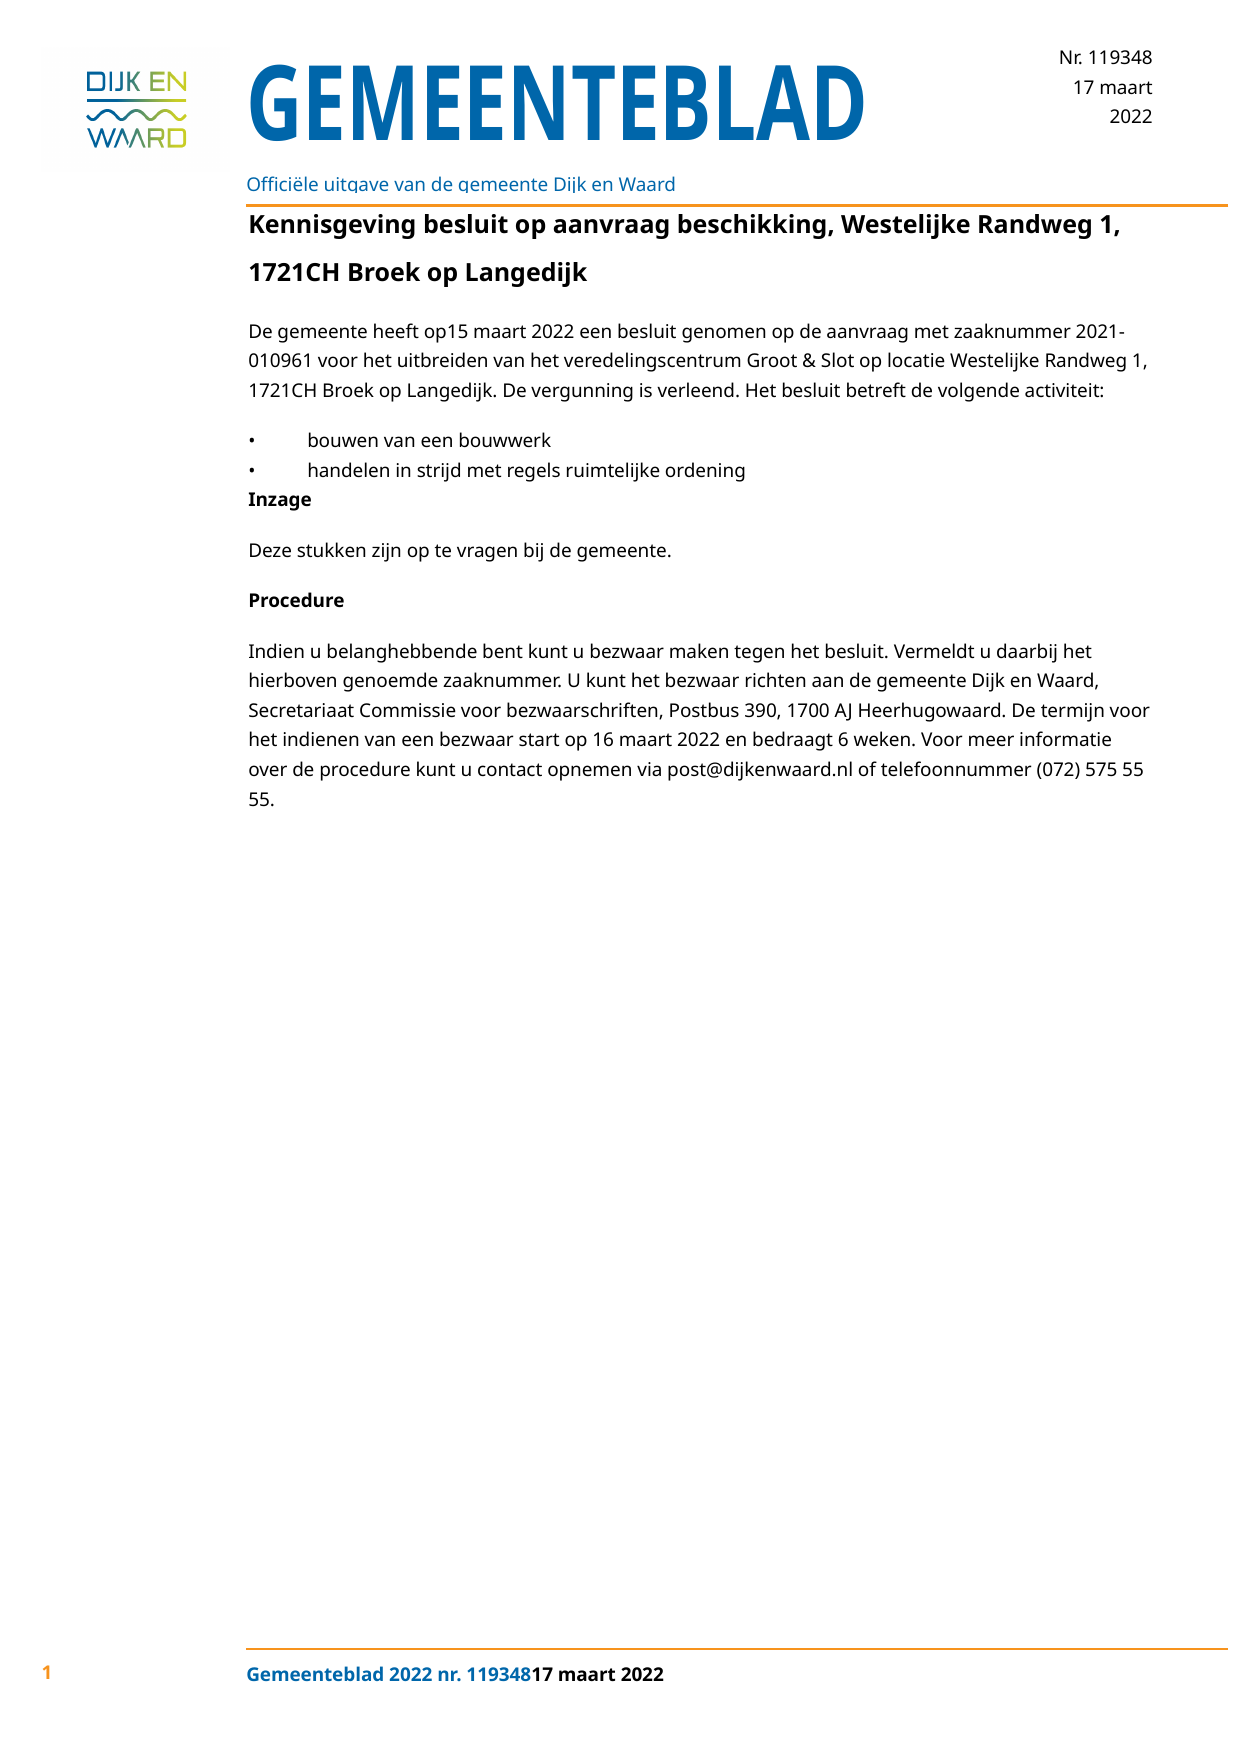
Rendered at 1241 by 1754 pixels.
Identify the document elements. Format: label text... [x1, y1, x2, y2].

list bouwen van een bouwwerk [248, 427, 1152, 453]
text De gemeente heeft op15 maart 2022 een besluit genomen op de aanvraag met zaaknummer 2021-010961 voor het uitbreiden van het veredelingscentrum Groot & Slot op locatie Westelijke Randweg 1, 1721CH Broek op Langedijk. De vergunning is verleend. Het besluit betreft de volgende activiteit: [248, 318, 1152, 403]
list handelen in strijd met regels ruimtelijke ordening [248, 457, 1152, 483]
picture [41, 47, 231, 172]
text Procedure [248, 587, 1152, 613]
text Indien u belanghebbende bent kunt u bezwaar maken tegen het besluit. Vermeldt u daarbij het hierboven genoemde zaaknummer. U kunt het bezwaar richten aan de gemeente Dijk en Waard, Secretariaat Commissie voor bezwaarschriften, Postbus 390, 1700 AJ Heerhugowaard. De termijn voor het indienen van een bezwaar start op 16 maart 2022 en bedraagt 6 weken. Voor meer informatie over de procedure kunt u contact opnemen via post@dijkenwaard.nl of telefoonnummer (072) 575 55 55. [248, 638, 1152, 812]
text Deze stukken zijn op te vragen bij de gemeente. [248, 537, 1152, 563]
text Kennisgeving besluit op aanvraag beschikking, Westelijke Randweg 1, 1721CH Broek op Langedijk [248, 207, 1152, 288]
text Inzage [248, 487, 1152, 512]
